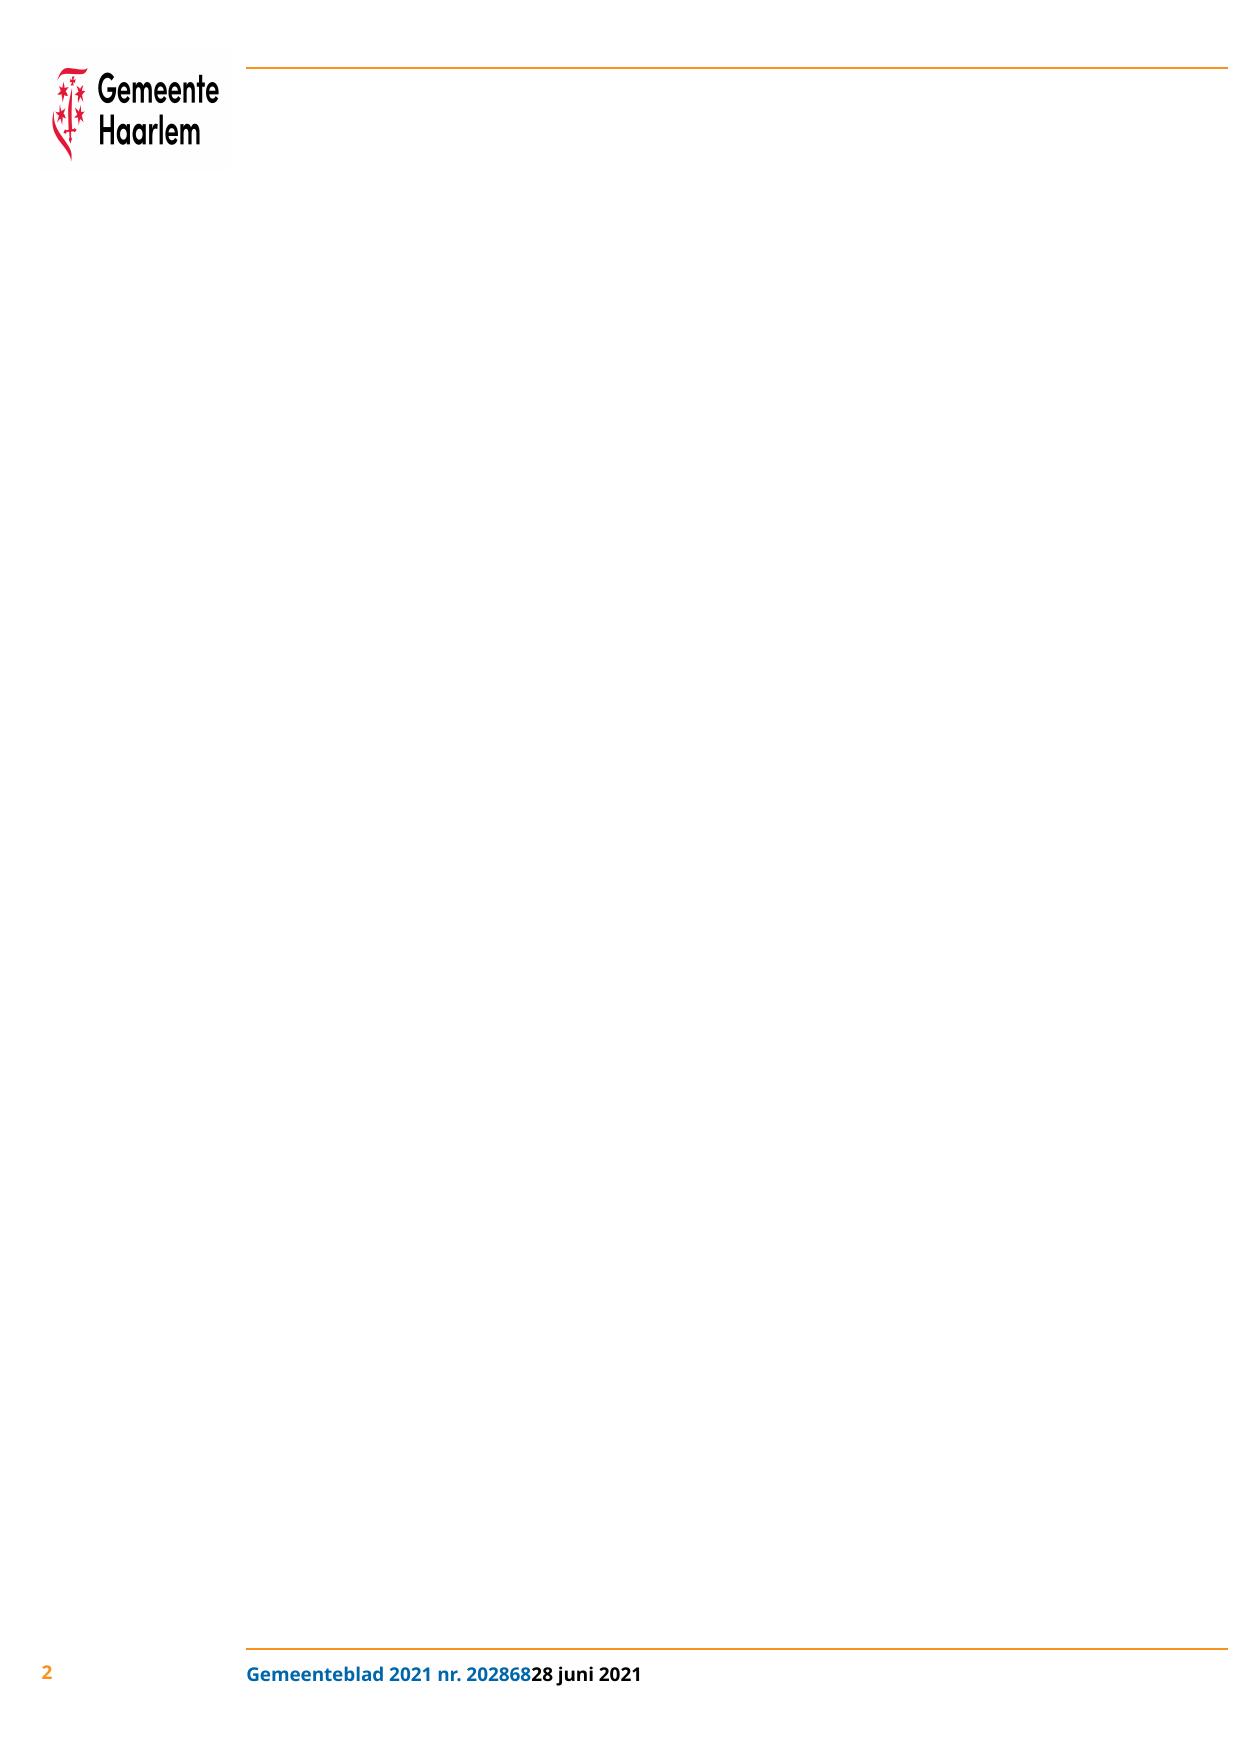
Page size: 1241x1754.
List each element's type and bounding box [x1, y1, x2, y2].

picture [41, 47, 231, 172]
